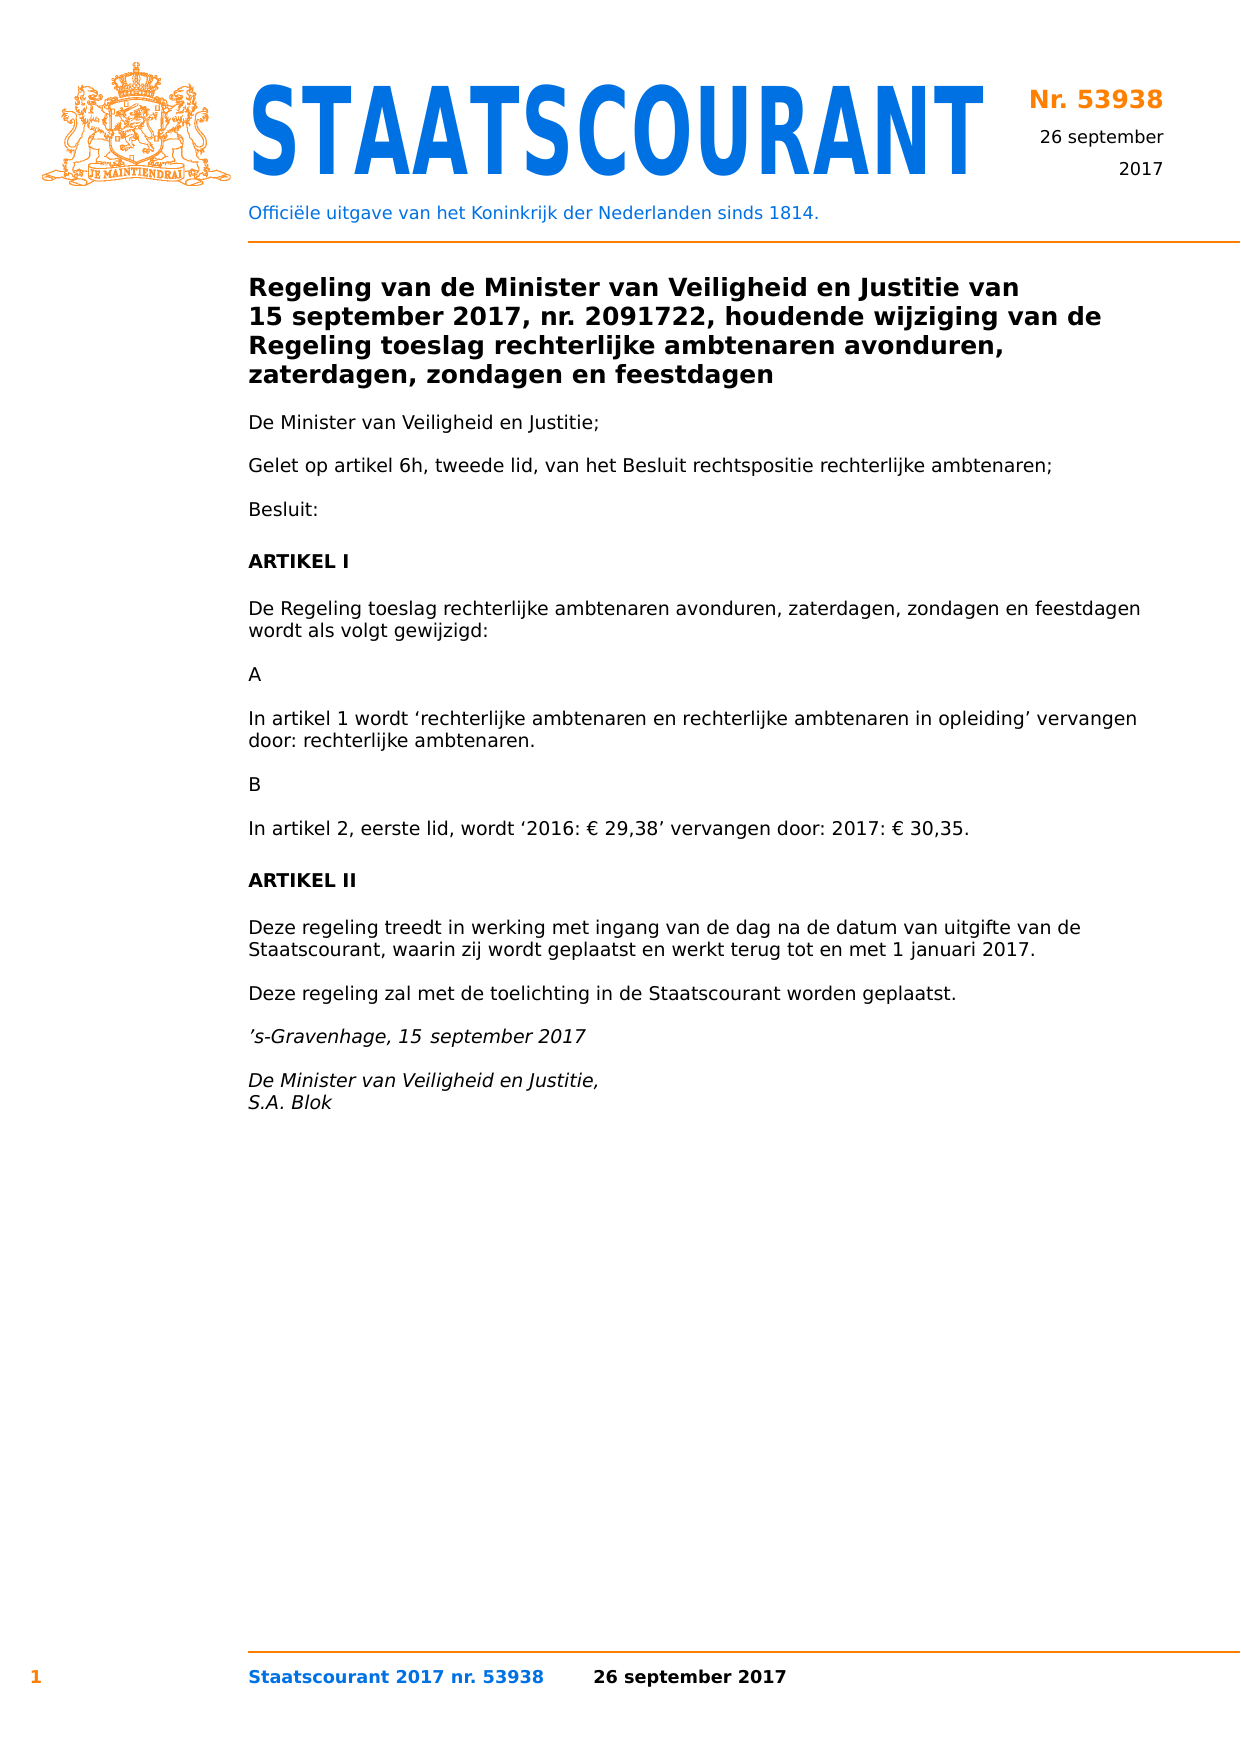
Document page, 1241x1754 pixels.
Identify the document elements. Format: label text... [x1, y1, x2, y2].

table_header STAATSCOURANT [248, 62, 998, 203]
picture [41, 62, 231, 186]
text A [248, 664, 1163, 686]
text De Regeling toeslag rechterlijke ambtenaren avonduren, zaterdagen, zondagen en feestdagen wordt als volgt gewijzigd: [248, 598, 1163, 642]
text ’s-Gravenhage, 15 september 2017 [248, 1026, 1163, 1048]
table_cell 2017 [998, 153, 1240, 203]
table_header [25, 62, 248, 241]
table_cell Officiële uitgave van het Koninkrijk der Nederlanden sinds 1814. [248, 203, 1240, 241]
text Deze regeling zal met de toelichting in de Staatscourant worden geplaatst. [248, 982, 1163, 1004]
text In artikel 2, eerste lid, wordt ‘2016: € 29,38’ vervangen door: 2017: € 30,35. [248, 818, 1163, 839]
text De Minister van Veiligheid en Justitie, S.A. Blok [248, 1070, 1163, 1114]
text In artikel 1 wordt ‘rechterlijke ambtenaren en rechterlijke ambtenaren in opleiding’ vervangen door: rechterlijke ambtenaren. [248, 708, 1163, 752]
subtitle Regeling van de Minister van Veiligheid en Justitie van 15 september 2017, nr. 2091722, houdende wijziging van de Regeling toeslag rechterlijke ambtenaren avonduren, zaterdagen, zondagen en feestdagen [248, 273, 1163, 390]
table_header Nr. 53938 [998, 62, 1240, 121]
text Deze regeling treedt in werking met ingang van de dag na de datum van uitgifte van de Staatscourant, waarin zij wordt geplaatst en werkt terug tot en met 1 januari 2017. [248, 917, 1163, 961]
table_cell 26 september [998, 121, 1240, 153]
text De Minister van Veiligheid en Justitie; [248, 412, 1163, 433]
text Gelet op artikel 6h, tweede lid, van het Besluit rechtspositie rechterlijke ambtenaren; [248, 455, 1163, 477]
text B [248, 774, 1163, 796]
subtitle ARTIKEL I [248, 551, 1163, 573]
text Besluit: [248, 499, 1163, 521]
subtitle ARTIKEL II [248, 869, 1163, 892]
